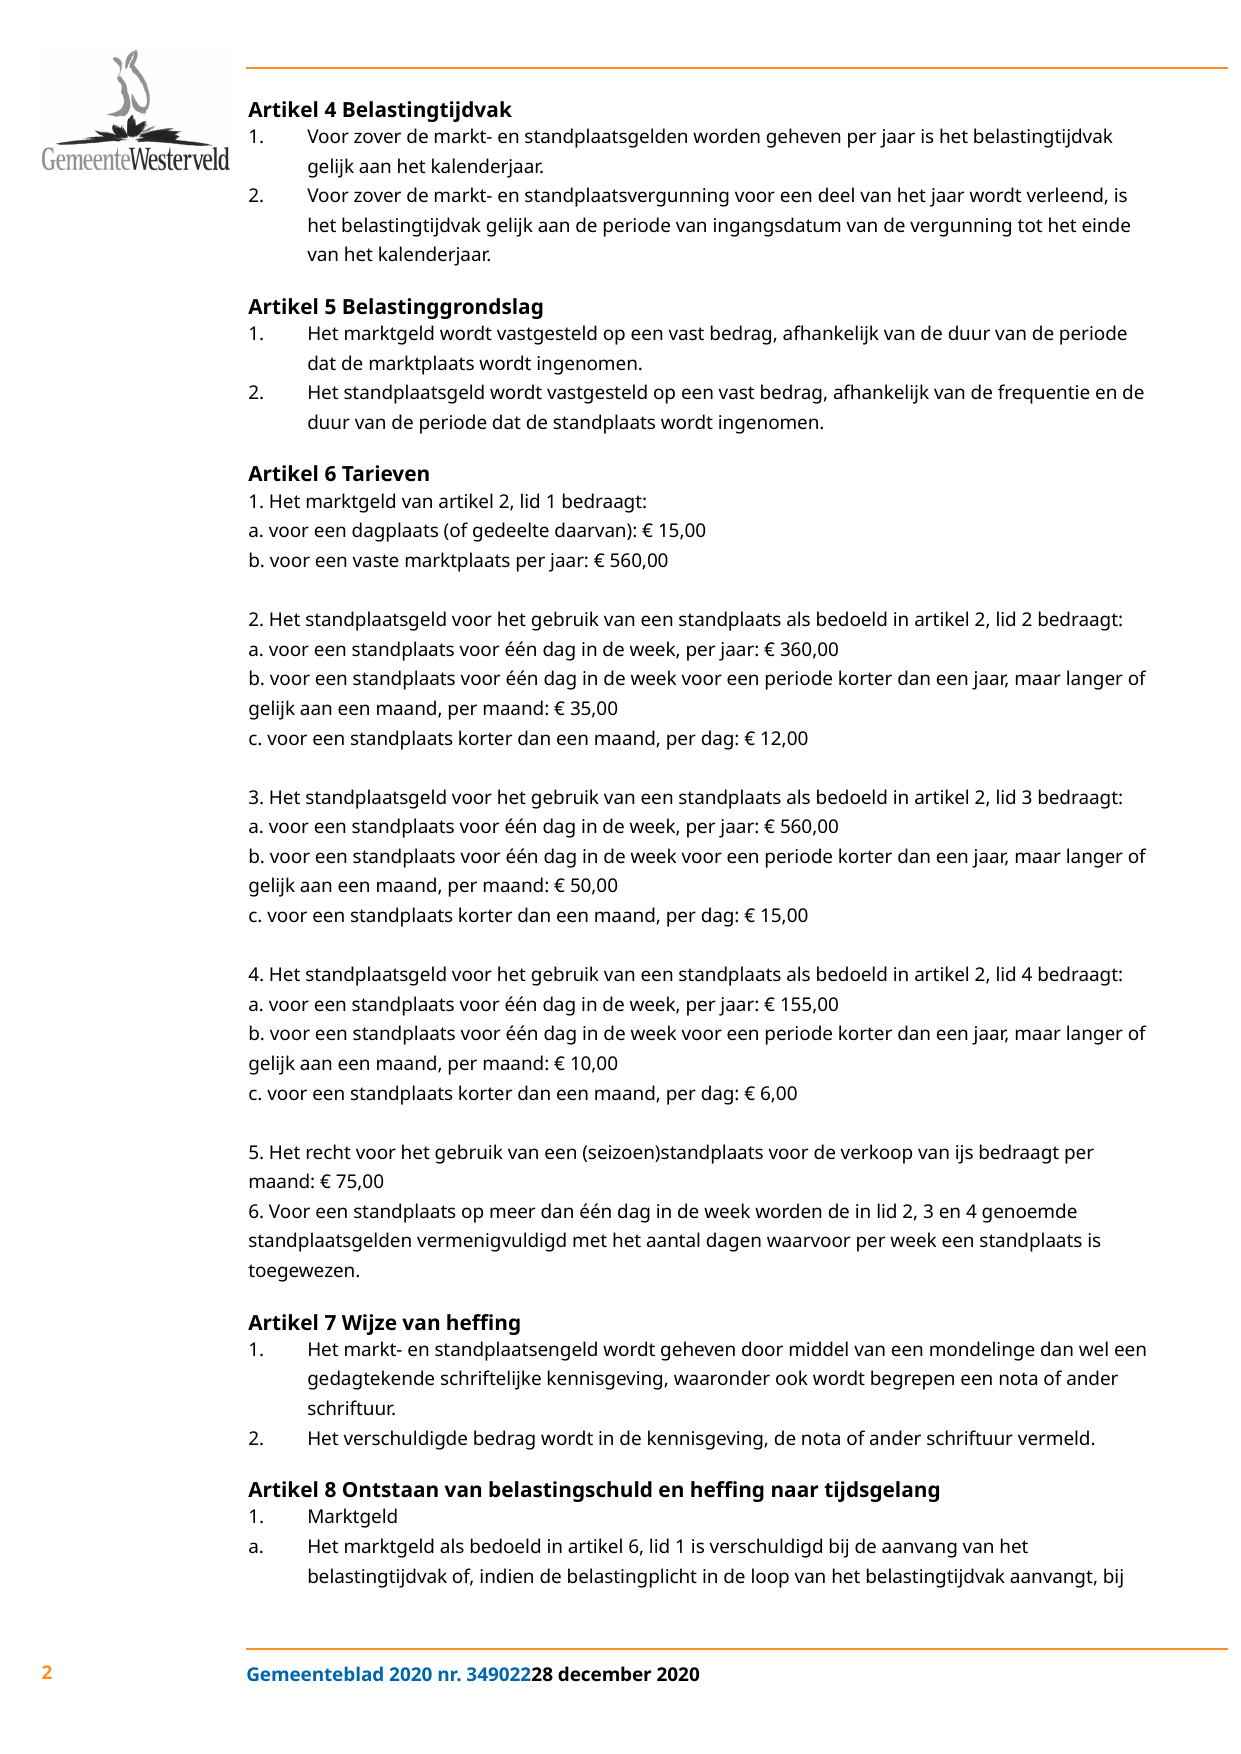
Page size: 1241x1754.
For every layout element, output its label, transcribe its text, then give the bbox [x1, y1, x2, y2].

text b. voor een standplaats voor één dag in de week voor een periode korter dan een jaar, maar langer of gelijk aan een maand, per maand: € 10,00 [248, 1021, 1152, 1076]
text b. voor een standplaats voor één dag in de week voor een periode korter dan een jaar, maar langer of gelijk aan een maand, per maand: € 50,00 [248, 843, 1152, 898]
text c. voor een standplaats korter dan een maand, per dag: € 15,00 [248, 902, 1152, 928]
text 5. Het recht voor het gebruik van een (seizoen)standplaats voor de verkoop van ijs bedraagt per maand: € 75,00 [248, 1139, 1152, 1194]
text 6. Voor een standplaats op meer dan één dag in de week worden de in lid 2, 3 en 4 genoemde standplaatsgelden vermenigvuldigd met het aantal dagen waarvoor per week een standplaats is toegewezen. [248, 1198, 1152, 1283]
text Artikel 7 Wijze van heffing [248, 1308, 1152, 1336]
picture [41, 47, 231, 172]
text Artikel 8 Ontstaan van belastingschuld en heffing naar tijdsgelang [248, 1475, 1152, 1504]
text Artikel 4 Belastingtijdvak [248, 95, 1152, 123]
text c. voor een standplaats korter dan een maand, per dag: € 12,00 [248, 725, 1152, 750]
text a. voor een dagplaats (of gedeelte daarvan): € 15,00 [248, 518, 1152, 543]
list Het marktgeld wordt vastgesteld op een vast bedrag, afhankelijk van de duur van de periode dat de marktplaats wordt ingenomen. [248, 320, 1152, 376]
text b. voor een vaste marktplaats per jaar: € 560,00 [248, 547, 1152, 573]
text Artikel 6 Tarieven [248, 459, 1152, 488]
text a. voor een standplaats voor één dag in de week, per jaar: € 560,00 [248, 813, 1152, 839]
text 3. Het standplaatsgeld voor het gebruik van een standplaats als bedoeld in artikel 2, lid 3 bedraagt: [248, 784, 1152, 809]
text b. voor een standplaats voor één dag in de week voor een periode korter dan een jaar, maar langer of gelijk aan een maand, per maand: € 35,00 [248, 666, 1152, 721]
text Artikel 5 Belastinggrondslag [248, 292, 1152, 320]
text c. voor een standplaats korter dan een maand, per dag: € 6,00 [248, 1080, 1152, 1105]
text a. voor een standplaats voor één dag in de week, per jaar: € 155,00 [248, 991, 1152, 1017]
list Het marktgeld als bedoeld in artikel 6, lid 1 is verschuldigd bij de aanvang van het belastingtijdvak of, indien de belastingplicht in de loop van het belastingtijdvak aanvangt, bij [248, 1533, 1152, 1588]
text 2. Het standplaatsgeld voor het gebruik van een standplaats als bedoeld in artikel 2, lid 2 bedraagt: [248, 606, 1152, 632]
list Het standplaatsgeld wordt vastgesteld op een vast bedrag, afhankelijk van de frequentie en de duur van de periode dat de standplaats wordt ingenomen. [248, 379, 1152, 435]
text 4. Het standplaatsgeld voor het gebruik van een standplaats als bedoeld in artikel 2, lid 4 bedraagt: [248, 961, 1152, 987]
text a. voor een standplaats voor één dag in de week, per jaar: € 360,00 [248, 636, 1152, 662]
text 1. Het marktgeld van artikel 2, lid 1 bedraagt: [248, 488, 1152, 514]
list Voor zover de markt- en standplaatsvergunning voor een deel van het jaar wordt verleend, is het belastingtijdvak gelijk aan de periode van ingangsdatum van de vergunning tot het einde van het kalenderjaar. [248, 182, 1152, 267]
list Marktgeld [248, 1504, 1152, 1529]
list Het verschuldigde bedrag wordt in de kennisgeving, de nota of ander schriftuur vermeld. [248, 1425, 1152, 1451]
list Voor zover de markt- en standplaatsgelden worden geheven per jaar is het belastingtijdvak gelijk aan het kalenderjaar. [248, 123, 1152, 178]
list Het markt- en standplaatsengeld wordt geheven door middel van een mondelinge dan wel een gedagtekende schriftelijke kennisgeving, waaronder ook wordt begrepen een nota of ander schriftuur. [248, 1336, 1152, 1421]
